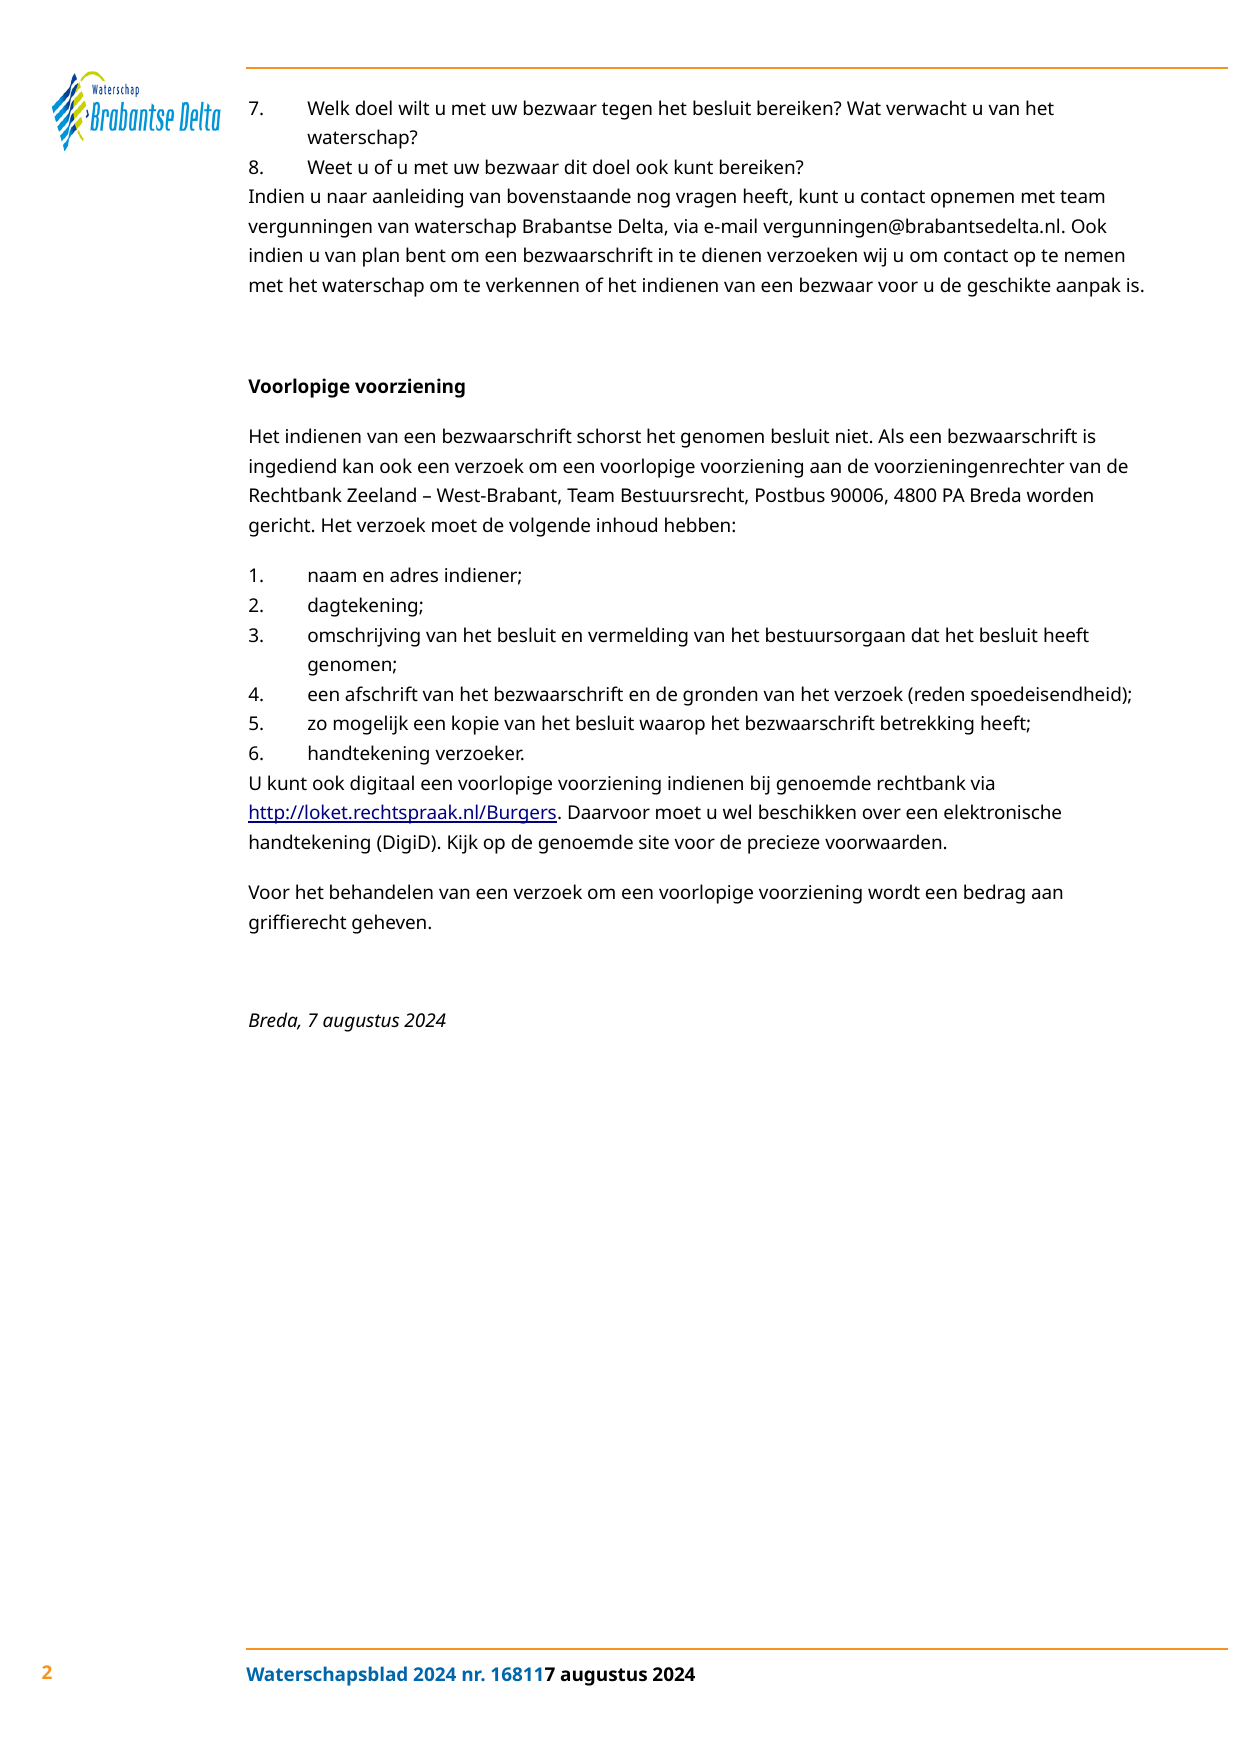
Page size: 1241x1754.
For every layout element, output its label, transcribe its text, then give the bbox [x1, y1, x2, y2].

text Voorlopige voorziening [248, 373, 1152, 399]
text U kunt ook digitaal een voorlopige voorziening indienen bij genoemde rechtbank via http://loket.rechtspraak.nl/Burgers. Daarvoor moet u wel beschikken over een elektronische handtekening (DigiD). Kijk op de genoemde site voor de precieze voorwaarden. [248, 770, 1152, 855]
picture [41, 47, 231, 172]
list handtekening verzoeker. [248, 740, 1152, 766]
text Indien u naar aanleiding van bovenstaande nog vragen heeft, kunt u contact opnemen met team vergunningen van waterschap Brabantse Delta, via e-mail vergunningen@brabantsedelta.nl. Ook indien u van plan bent om een bezwaarschrift in te dienen verzoeken wij u om contact op te nemen met het waterschap om te verkennen of het indienen van een bezwaar voor u de geschikte aanpak is. [248, 183, 1152, 298]
list Welk doel wilt u met uw bezwaar tegen het besluit bereiken? Wat verwacht u van het waterschap? [248, 95, 1152, 150]
list Weet u of u met uw bezwaar dit doel ook kunt bereiken? [248, 154, 1152, 180]
list omschrijving van het besluit en vermelding van het bestuursorgaan dat het besluit heeft genomen; [248, 622, 1152, 677]
list een afschrift van het bezwaarschrift en de gronden van het verzoek (reden spoedeisendheid); [248, 681, 1152, 707]
text Het indienen van een bezwaarschrift schorst het genomen besluit niet. Als een bezwaarschrift is ingediend kan ook een verzoek om een voorlopige voorziening aan de voorzieningenrechter van de Rechtbank Zeeland – West-Brabant, Team Bestuursrecht, Postbus 90006, 4800 PA Breda worden gericht. Het verzoek moet de volgende inhoud hebben: [248, 423, 1152, 538]
text Voor het behandelen van een verzoek om een voorlopige voorziening wordt een bedrag aan griffierecht geheven. [248, 879, 1152, 935]
list naam en adres indiener; [248, 563, 1152, 588]
list dagtekening; [248, 592, 1152, 618]
list zo mogelijk een kopie van het besluit waarop het bezwaarschrift betrekking heeft; [248, 711, 1152, 736]
text Breda, 7 augustus 2024 [248, 1007, 1152, 1033]
